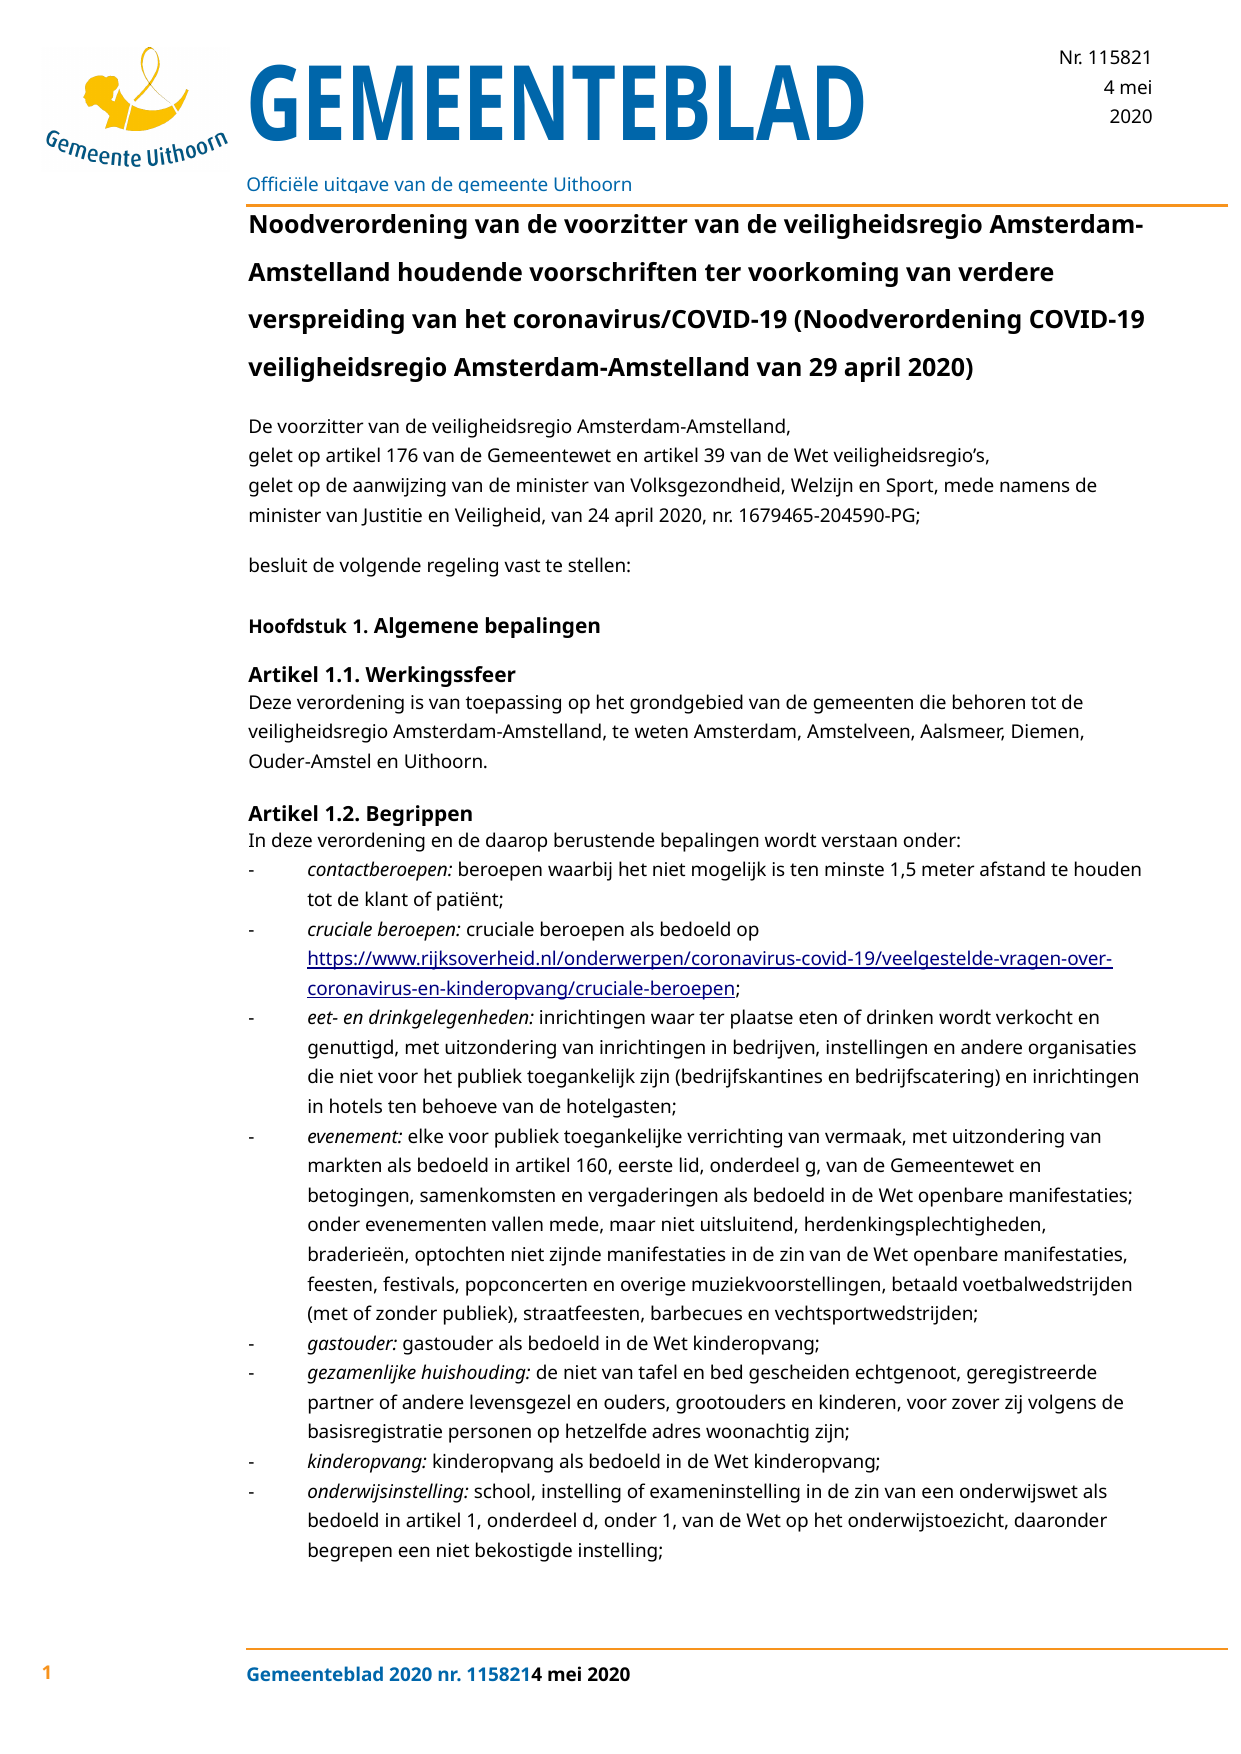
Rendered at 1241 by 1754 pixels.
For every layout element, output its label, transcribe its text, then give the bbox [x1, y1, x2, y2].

list gastouder: gastouder als bedoeld in de Wet kinderopvang; [248, 1330, 1152, 1356]
text Hoofdstuk 1. Algemene bepalingen [248, 611, 1152, 640]
text Artikel 1.1. Werkingssfeer [248, 661, 1152, 689]
list kinderopvang: kinderopvang als bedoeld in de Wet kinderopvang; [248, 1448, 1152, 1474]
list gezamenlijke huishouding: de niet van tafel en bed gescheiden echtgenoot, geregistreerde partner of andere levensgezel en ouders, grootouders en kinderen, voor zover zij volgens de basisregistratie personen op hetzelfde adres woonachtig zijn; [248, 1359, 1152, 1444]
text Noodverordening van de voorzitter van de veiligheidsregio Amsterdam-Amstelland houdende voorschriften ter voorkoming van verdere verspreiding van het coronavirus/COVID-19 (Noodverordening COVID-19 veiligheidsregio Amsterdam-Amstelland van 29 april 2020) [248, 207, 1152, 384]
text gelet op de aanwijzing van de minister van Volksgezondheid, Welzijn en Sport, mede namens de minister van Justitie en Veiligheid, van 24 april 2020, nr. 1679465-204590-PG; [248, 472, 1152, 528]
text besluit de volgende regeling vast te stellen: [248, 552, 1152, 578]
list cruciale beroepen: cruciale beroepen als bedoeld op https://www.rijksoverheid.nl/onderwerpen/coronavirus-covid-19/veelgestelde-vragen-over-coronavirus-en-kinderopvang/cruciale-beroepen; [248, 916, 1152, 1001]
list onderwijsinstelling: school, instelling of exameninstelling in de zin van een onderwijswet als bedoeld in artikel 1, onderdeel d, onder 1, van de Wet op het onderwijstoezicht, daaronder begrepen een niet bekostigde instelling; [248, 1478, 1152, 1563]
text Artikel 1.2. Begrippen [248, 799, 1152, 827]
picture [41, 47, 231, 172]
text De voorzitter van de veiligheidsregio Amsterdam-Amstelland, [248, 413, 1152, 439]
text gelet op artikel 176 van de Gemeentewet en artikel 39 van de Wet veiligheidsregio’s, [248, 443, 1152, 468]
list contactberoepen: beroepen waarbij het niet mogelijk is ten minste 1,5 meter afstand te houden tot de klant of patiënt; [248, 857, 1152, 912]
list evenement: elke voor publiek toegankelijke verrichting van vermaak, met uitzondering van markten als bedoeld in artikel 160, eerste lid, onderdeel g, van de Gemeentewet en betogingen, samenkomsten en vergaderingen als bedoeld in de Wet openbare manifestaties; onder evenementen vallen mede, maar niet uitsluitend, herdenkingsplechtigheden, braderieën, optochten niet zijnde manifestaties in de zin van de Wet openbare manifestaties, feesten, festivals, popconcerten en overige muziekvoorstellingen, betaald voetbalwedstrijden (met of zonder publiek), straatfeesten, barbecues en vechtsportwedstrijden; [248, 1123, 1152, 1326]
list eet- en drinkgelegenheden: inrichtingen waar ter plaatse eten of drinken wordt verkocht en genuttigd, met uitzondering van inrichtingen in bedrijven, instellingen en andere organisaties die niet voor het publiek toegankelijk zijn (bedrijfskantines en bedrijfscatering) en inrichtingen in hotels ten behoeve van de hotelgasten; [248, 1004, 1152, 1119]
text Deze verordening is van toepassing op het grondgebied van de gemeenten die behoren tot de veiligheidsregio Amsterdam-Amstelland, te weten Amsterdam, Amstelveen, Aalsmeer, Diemen, Ouder-Amstel en Uithoorn. [248, 689, 1152, 774]
text In deze verordening en de daarop berustende bepalingen wordt verstaan onder: [248, 827, 1152, 853]
